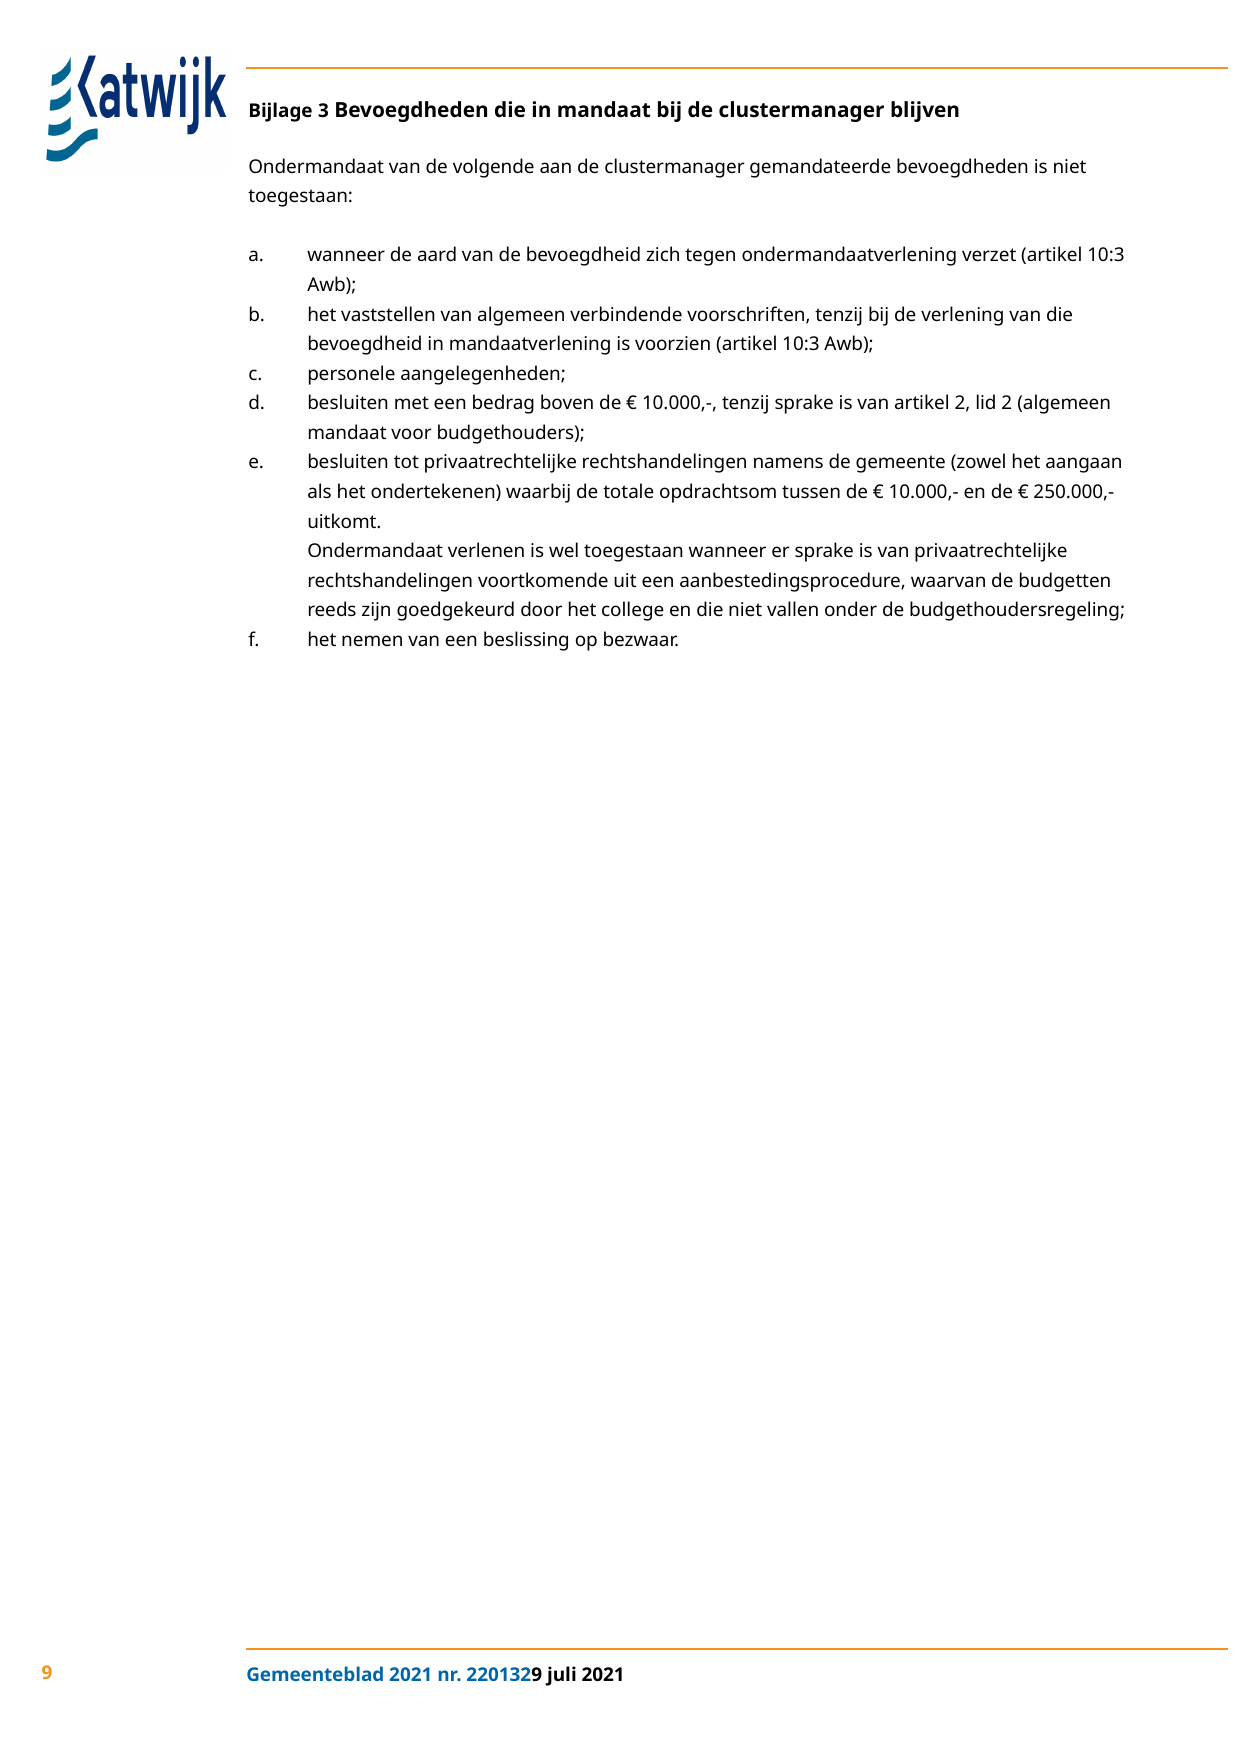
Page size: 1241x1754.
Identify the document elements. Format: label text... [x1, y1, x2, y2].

text Bijlage 3 Bevoegdheden die in mandaat bij de clustermanager blijven [248, 95, 1152, 123]
list het nemen van een beslissing op bezwaar. [248, 626, 1152, 652]
list besluiten tot privaatrechtelijke rechtshandelingen namens de gemeente (zowel het aangaan als het ondertekenen) waarbij de totale opdrachtsom tussen de € 10.000,- en de € 250.000,- uitkomt. [248, 449, 1152, 534]
text Ondermandaat van de volgende aan de clustermanager gemandateerde bevoegdheden is niet toegestaan: [248, 153, 1152, 208]
list het vaststellen van algemeen verbindende voorschriften, tenzij bij de verlening van die bevoegdheid in mandaatverlening is voorzien (artikel 10:3 Awb); [248, 301, 1152, 356]
list besluiten met een bedrag boven de € 10.000,-, tenzij sprake is van artikel 2, lid 2 (algemeen mandaat voor budgethouders); [248, 389, 1152, 445]
picture [41, 47, 231, 172]
list wanneer de aard van de bevoegdheid zich tegen ondermandaatverlening verzet (artikel 10:3 Awb); [248, 242, 1152, 297]
list personele aangelegenheden; [248, 360, 1152, 386]
list Ondermandaat verlenen is wel toegestaan wanneer er sprake is van privaatrechtelijke rechtshandelingen voortkomende uit een aanbestedingsprocedure, waarvan de budgetten reeds zijn goedgekeurd door het college en die niet vallen onder de budgethoudersregeling; [248, 537, 1152, 622]
